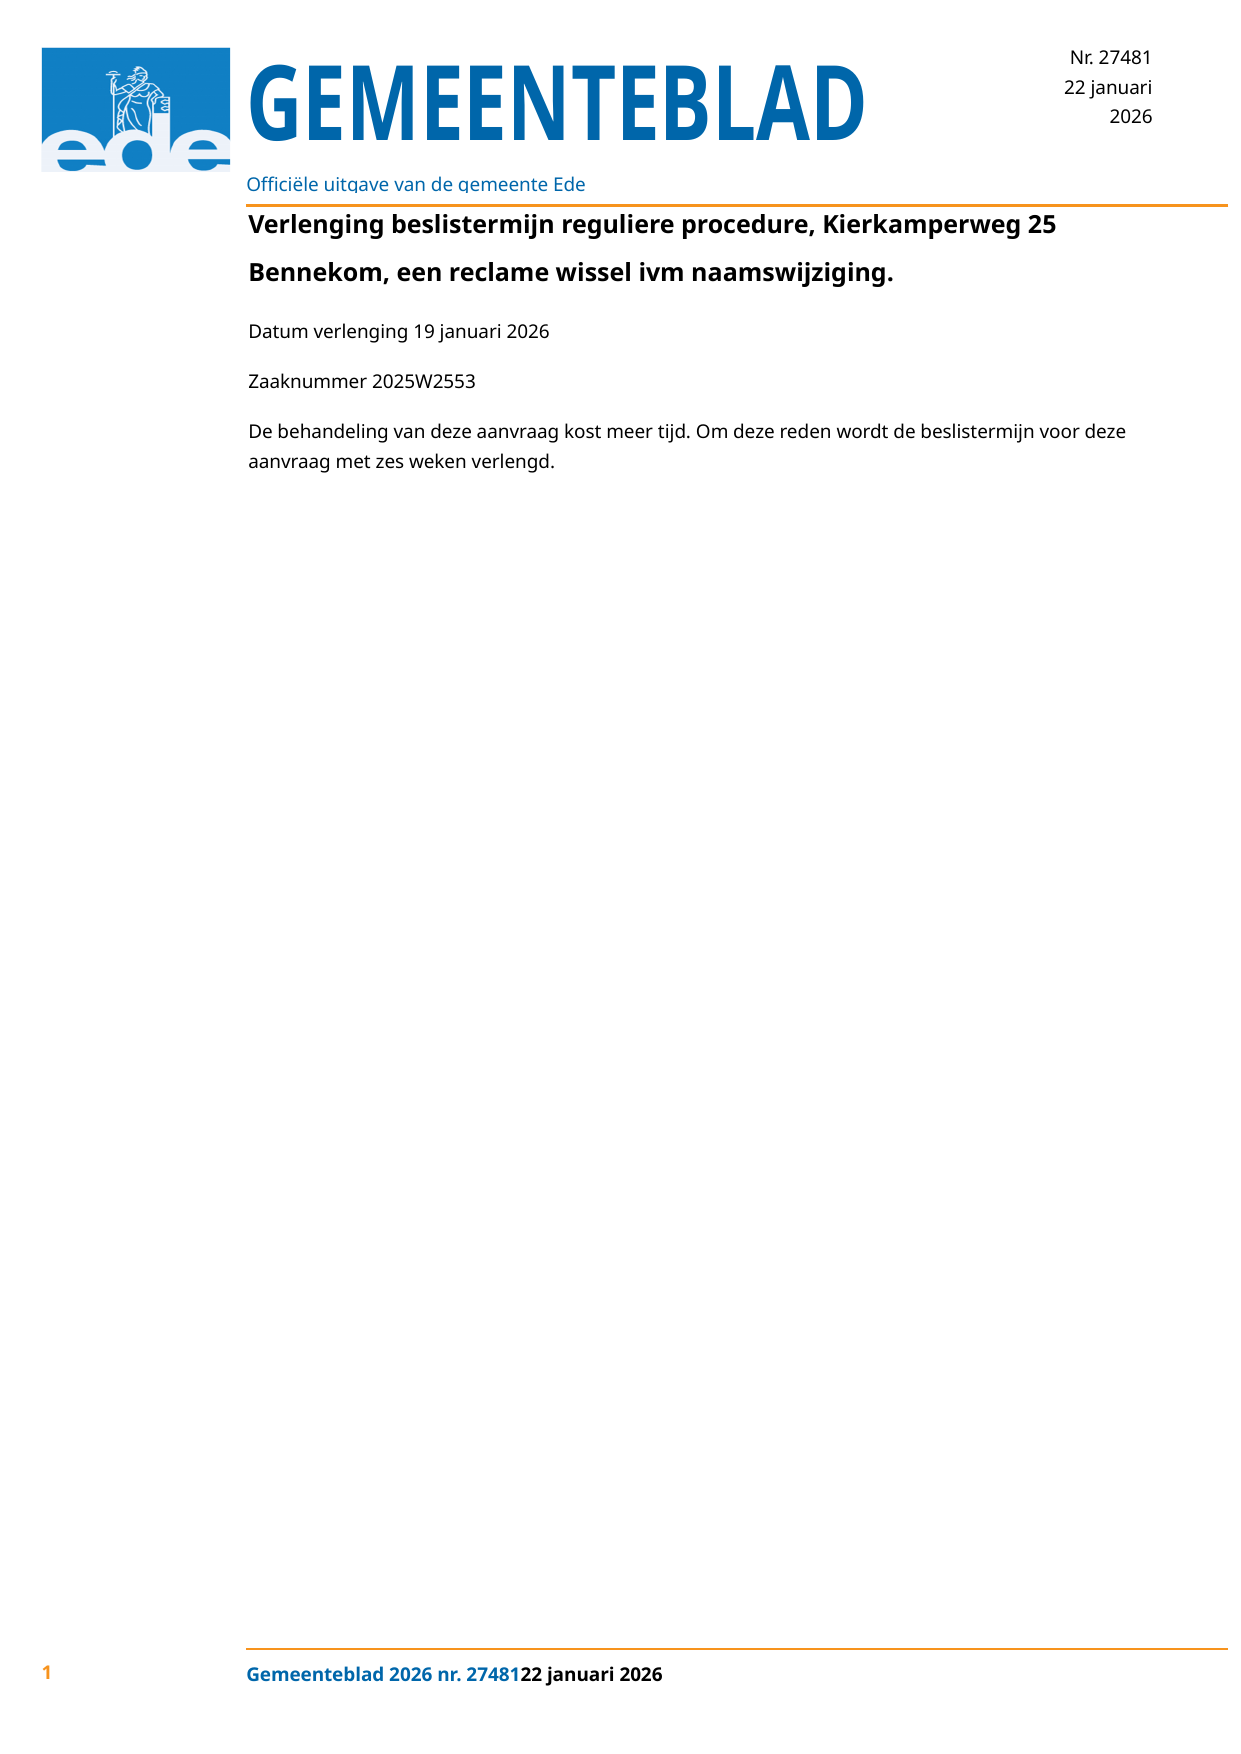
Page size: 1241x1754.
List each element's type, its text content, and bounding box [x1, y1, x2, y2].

text Verlenging beslistermijn reguliere procedure, Kierkamperweg 25 Bennekom, een reclame wissel ivm naamswijziging. [248, 207, 1152, 288]
picture [41, 47, 231, 172]
text Datum verlenging 19 januari 2026 [248, 318, 1152, 344]
text De behandeling van deze aanvraag kost meer tijd. Om deze reden wordt de beslistermijn voor deze aanvraag met zes weken verlengd. [248, 419, 1152, 474]
text Zaaknummer 2025W2553 [248, 368, 1152, 394]
